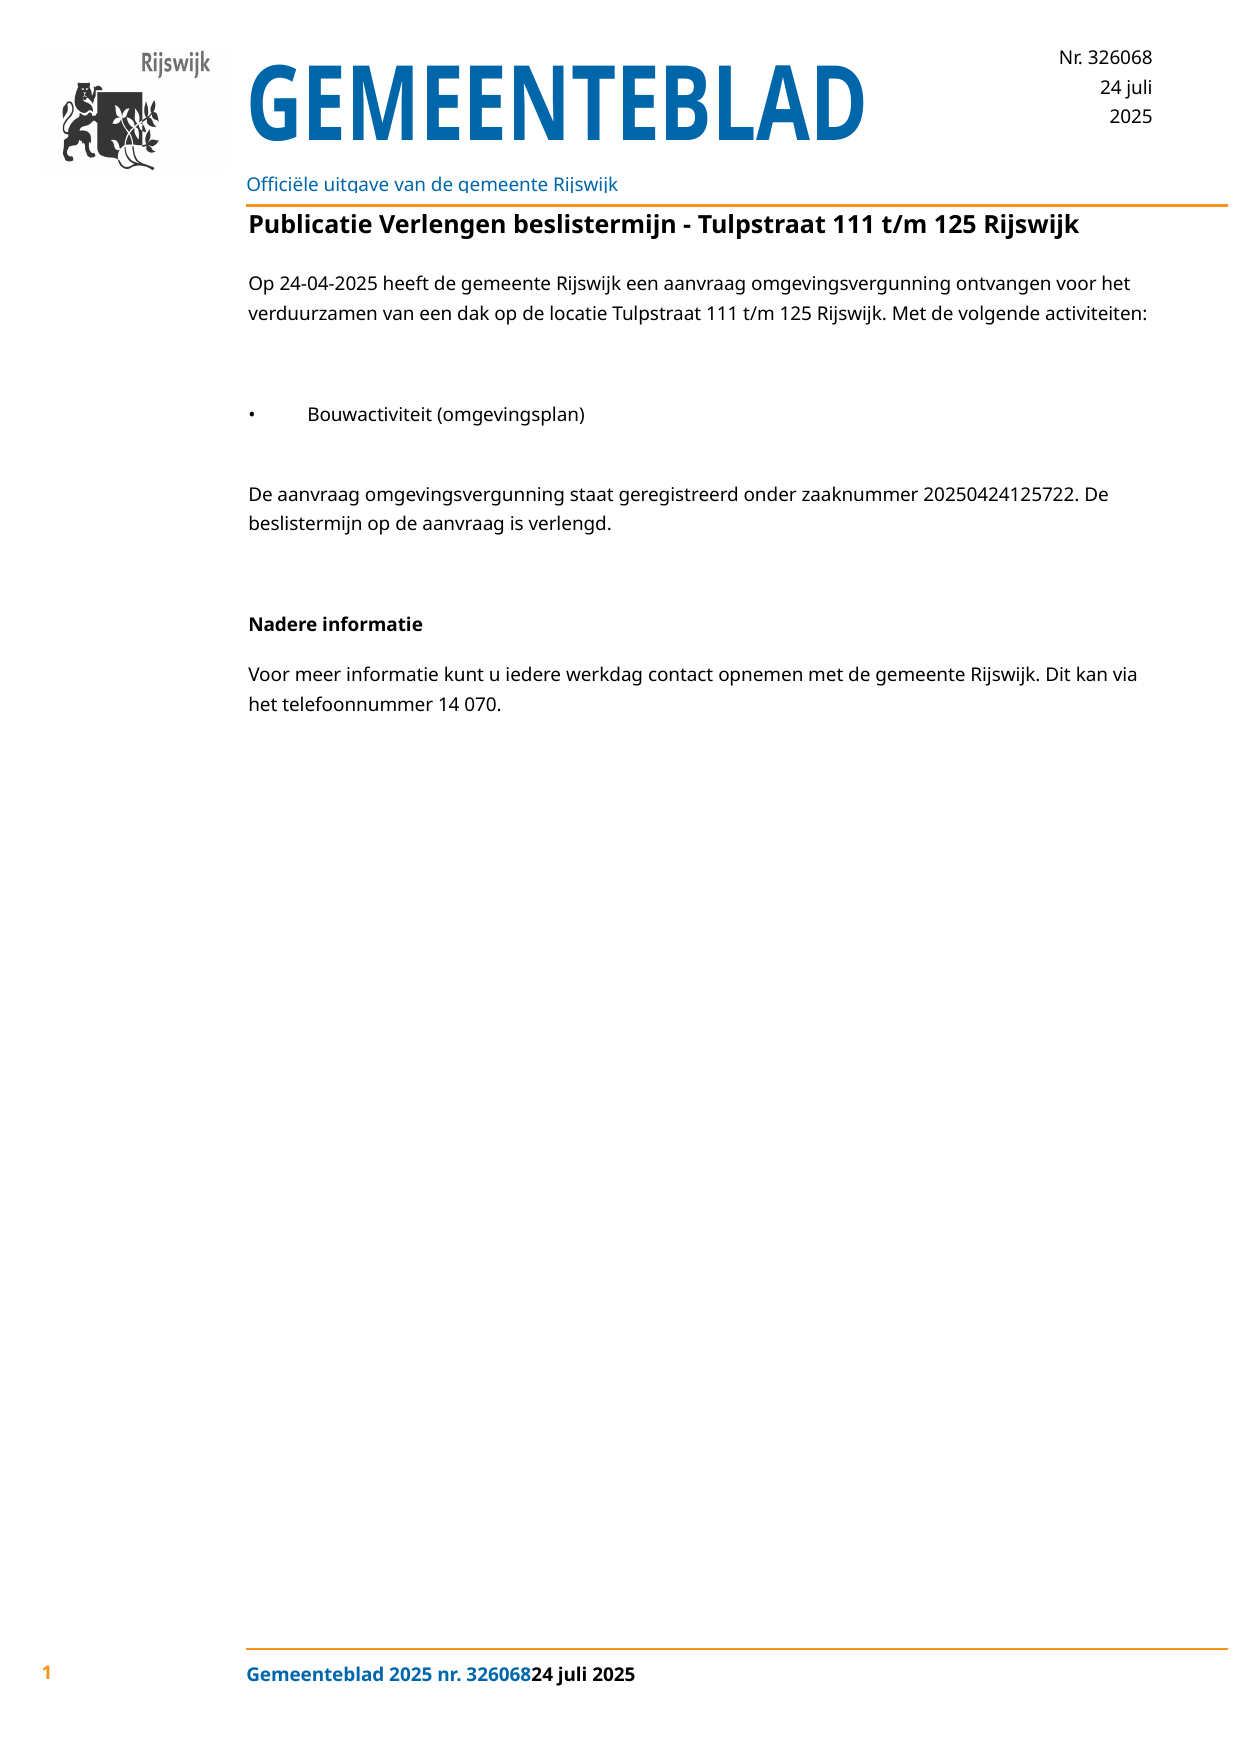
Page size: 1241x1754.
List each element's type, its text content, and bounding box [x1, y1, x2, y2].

text Nadere informatie [248, 611, 1152, 637]
text Op 24-04-2025 heeft de gemeente Rijswijk een aanvraag omgevingsvergunning ontvangen voor het verduurzamen van een dak op de locatie Tulpstraat 111 t/m 125 Rijswijk. Met de volgende activiteiten: [248, 270, 1152, 326]
list Bouwactiviteit (omgevingsplan) [248, 401, 1152, 426]
picture [41, 47, 231, 172]
text Voor meer informatie kunt u iedere werkdag contact opnemen met de gemeente Rijswijk. Dit kan via het telefoonnummer 14 070. [248, 662, 1152, 717]
text De aanvraag omgevingsvergunning staat geregistreerd onder zaaknummer 20250424125722. De beslistermijn op de aanvraag is verlengd. [248, 481, 1152, 536]
text Publicatie Verlengen beslistermijn - Tulpstraat 111 t/m 125 Rijswijk [248, 207, 1152, 241]
